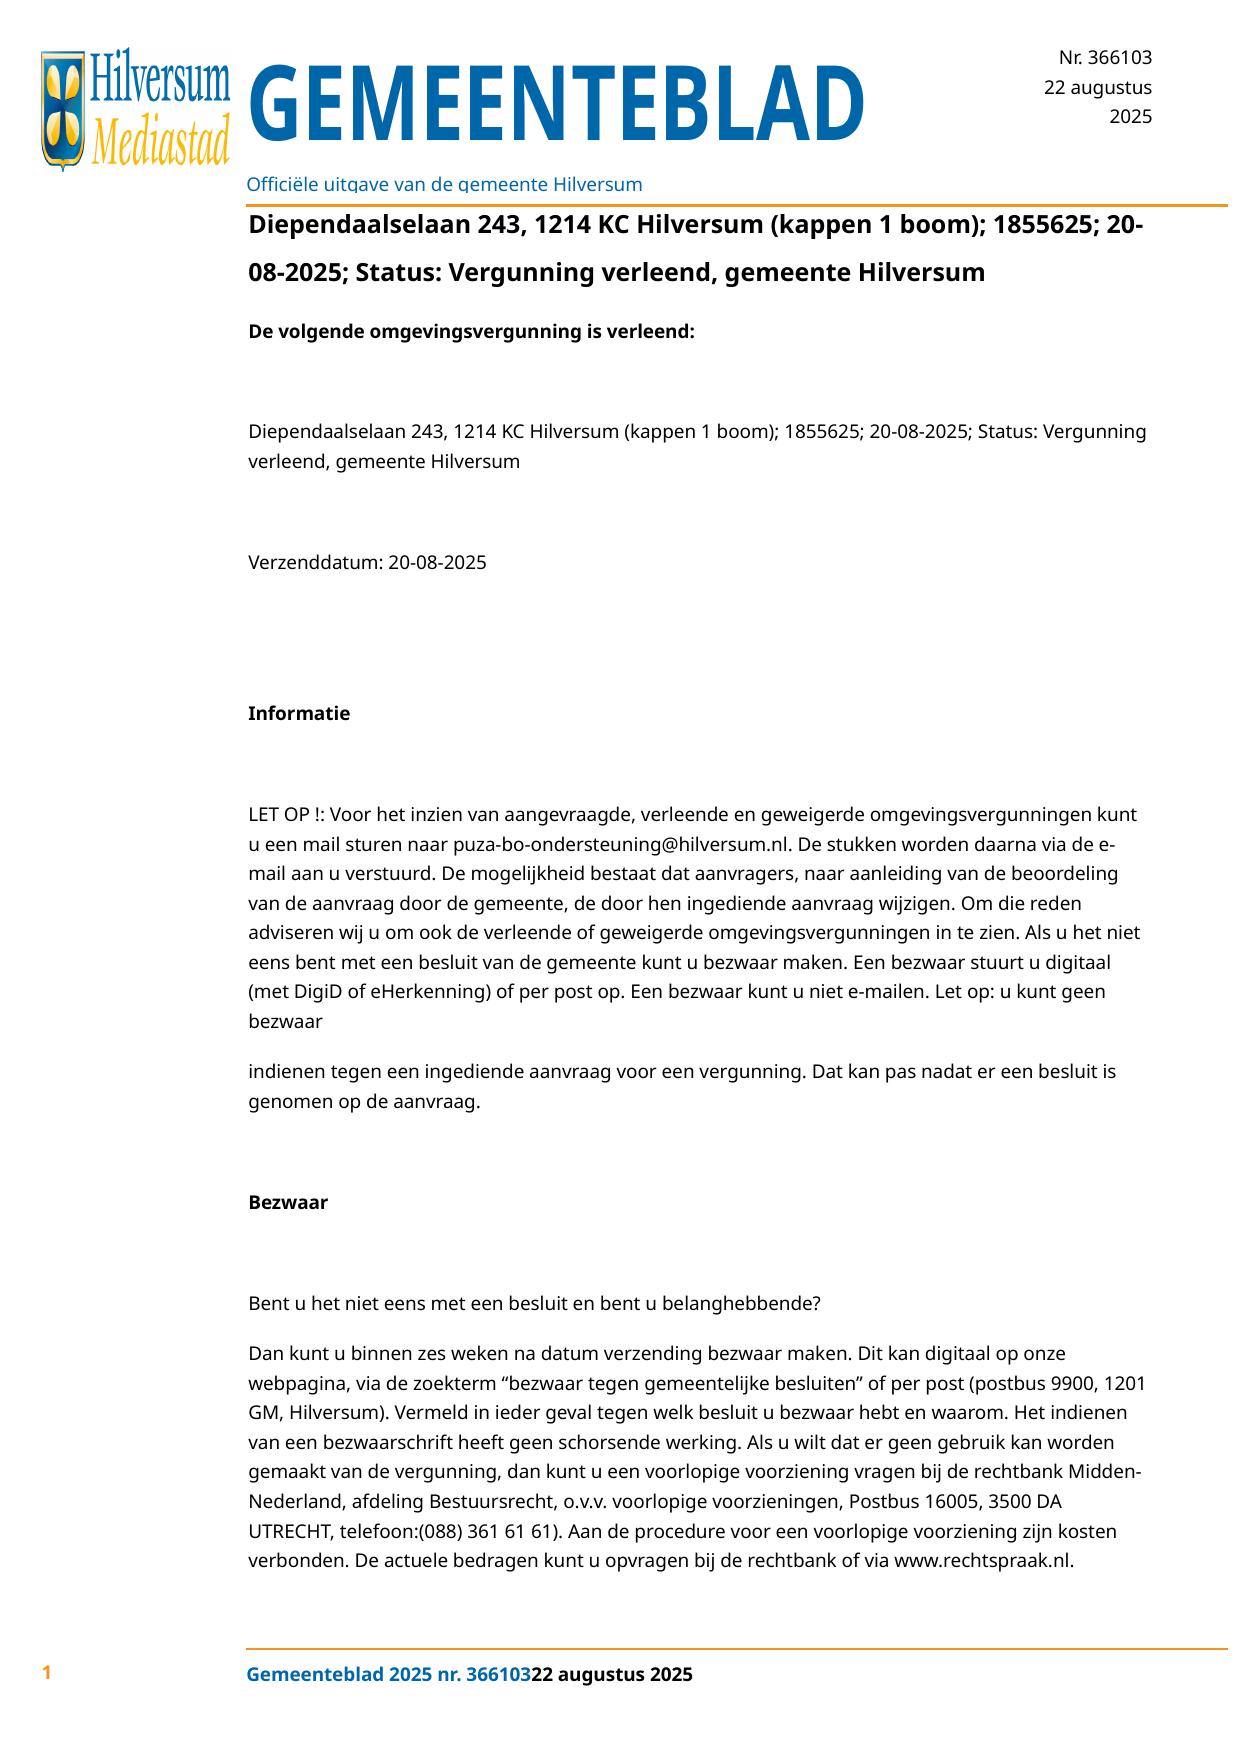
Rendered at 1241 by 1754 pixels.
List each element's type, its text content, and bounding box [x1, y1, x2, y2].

text De volgende omgevingsvergunning is verleend: [248, 318, 1152, 344]
text Diependaalselaan 243, 1214 KC Hilversum (kappen 1 boom); 1855625; 20-08-2025; Status: Vergunning verleend, gemeente Hilversum [248, 419, 1152, 474]
text Bezwaar [248, 1189, 1152, 1215]
text Dan kunt u binnen zes weken na datum verzending bezwaar maken. Dit kan digitaal op onze webpagina, via de zoekterm “bezwaar tegen gemeentelijke besluiten” of per post (postbus 9900, 1201 GM, Hilversum). Vermeld in ieder geval tegen welk besluit u bezwaar hebt en waarom. Het indienen van een bezwaarschrift heeft geen schorsende werking. Als u wilt dat er geen gebruik kan worden gemaakt van de vergunning, dan kunt u een voorlopige voorziening vragen bij de rechtbank Midden-Nederland, afdeling Bestuursrecht, o.v.v. voorlopige voorzieningen, Postbus 16005, 3500 DA UTRECHT, telefoon:(088) 361 61 61). Aan de procedure voor een voorlopige voorziening zijn kosten verbonden. De actuele bedragen kunt u opvragen bij de rechtbank of via www.rechtspraak.nl. [248, 1340, 1152, 1573]
picture [41, 47, 231, 172]
text Bent u het niet eens met een besluit en bent u belanghebbende? [248, 1290, 1152, 1316]
text indienen tegen een ingediende aanvraag voor een vergunning. Dat kan pas nadat er een besluit is genomen op de aanvraag. [248, 1059, 1152, 1114]
text Informatie [248, 700, 1152, 726]
text LET OP !: Voor het inzien van aangevraagde, verleende en geweigerde omgevingsvergunningen kunt u een mail sturen naar puza-bo-ondersteuning@hilversum.nl. De stukken worden daarna via de e-mail aan u verstuurd. De mogelijkheid bestaat dat aanvragers, naar aanleiding van de beoordeling van de aanvraag door de gemeente, de door hen ingediende aanvraag wijzigen. Om die reden adviseren wij u om ook de verleende of geweigerde omgevingsvergunningen in te zien. Als u het niet eens bent met een besluit van de gemeente kunt u bezwaar maken. Een bezwaar stuurt u digitaal (met DigiD of eHerkenning) of per post op. Een bezwaar kunt u niet e-mailen. Let op: u kunt geen bezwaar [248, 801, 1152, 1034]
text Diependaalselaan 243, 1214 KC Hilversum (kappen 1 boom); 1855625; 20-08-2025; Status: Vergunning verleend, gemeente Hilversum [248, 207, 1152, 288]
text Verzenddatum: 20-08-2025 [248, 549, 1152, 575]
